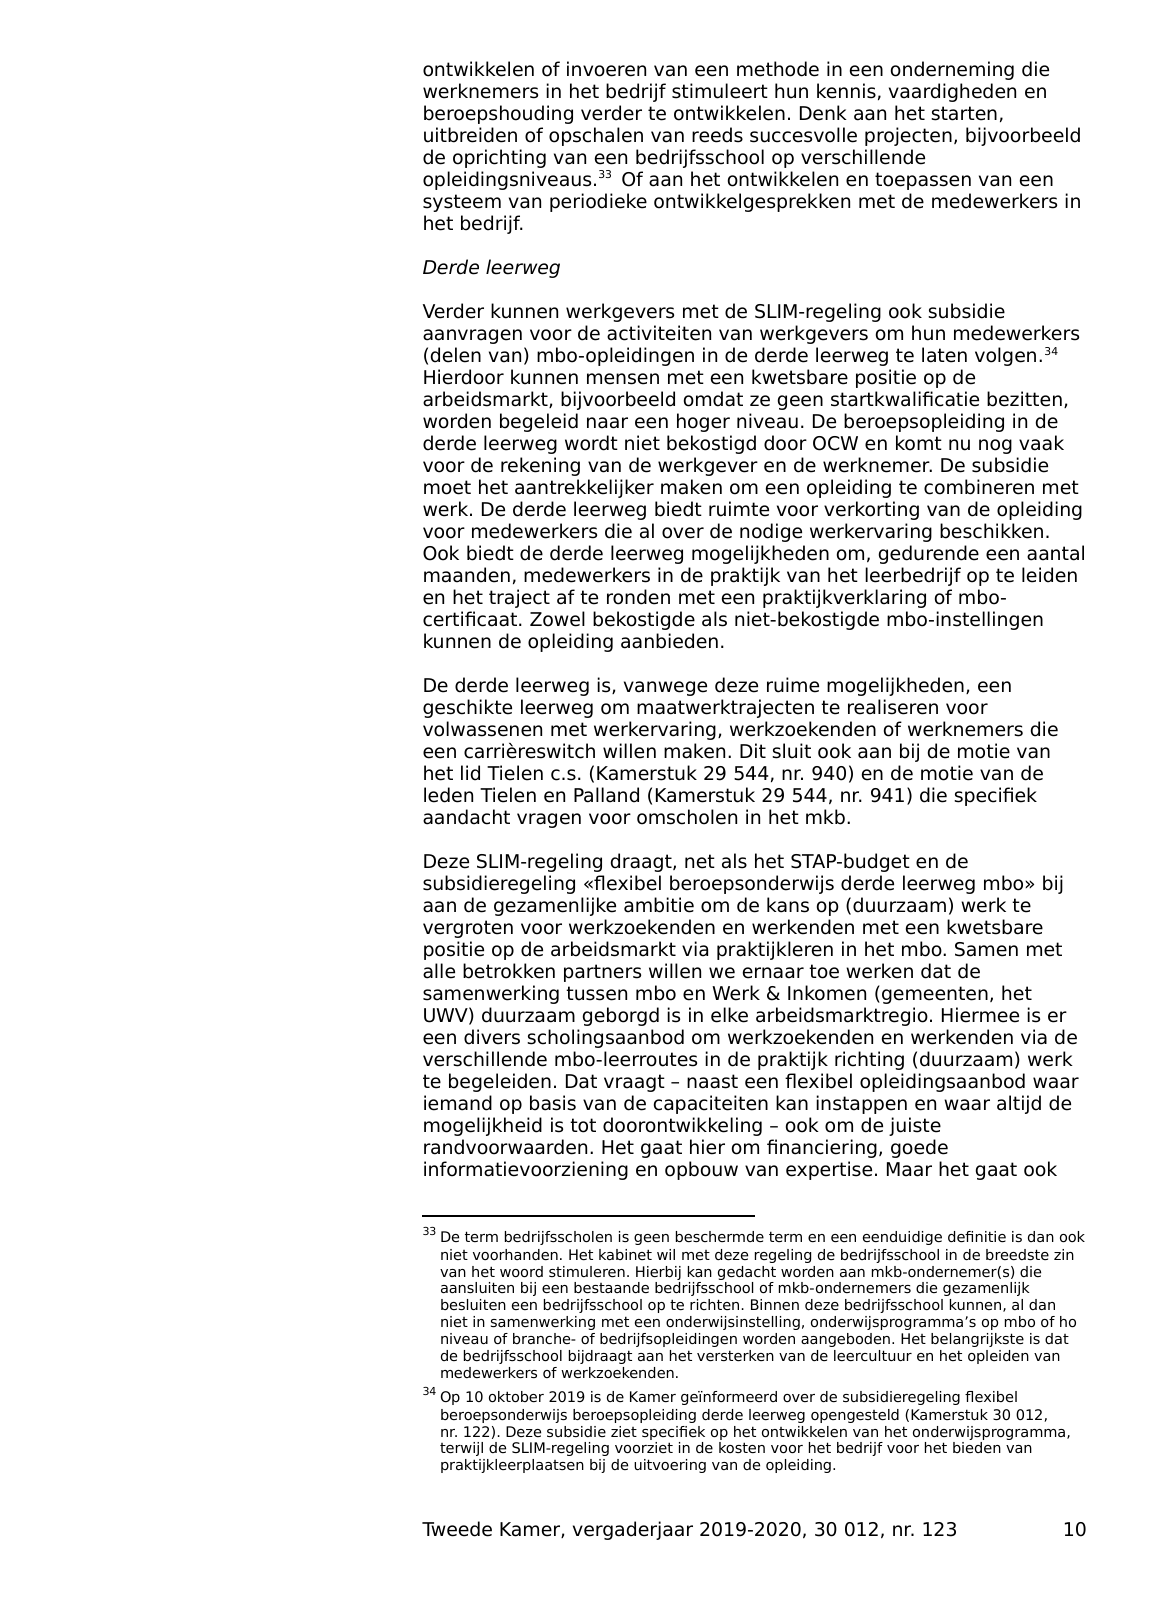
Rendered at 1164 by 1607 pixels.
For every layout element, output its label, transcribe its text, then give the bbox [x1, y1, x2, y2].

text De term bedrijfsscholen is geen beschermde term en een eenduidige definitie is dan ook niet voorhanden. Het kabinet wil met deze regeling de bedrijfsschool in de breedste zin van het woord stimuleren. Hierbij kan gedacht worden aan mkb-ondernemer(s) die aansluiten bij een bestaande bedrijfsschool of mkb-ondernemers die gezamenlijk besluiten een bedrijfsschool op te richten. Binnen deze bedrijfsschool kunnen, al dan niet in samenwerking met een onderwijsinstelling, onderwijsprogramma’s op mbo of ho niveau of branche- of bedrijfsopleidingen worden aangeboden. Het belangrijkste is dat de bedrijfsschool bijdraagt aan het versterken van de leercultuur en het opleiden van medewerkers of werkzoekenden. [422, 1225, 1087, 1382]
text Deze SLIM-regeling draagt, net als het STAP-budget en de subsidieregeling «flexibel beroepsonderwijs derde leerweg mbo» bij aan de gezamenlijke ambitie om de kans op (duurzaam) werk te vergroten voor werkzoekenden en werkenden met een kwetsbare positie op de arbeidsmarkt via praktijkleren in het mbo. Samen met alle betrokken partners willen we ernaar toe werken dat de samenwerking tussen mbo en Werk & Inkomen (gemeenten, het UWV) duurzaam geborgd is in elke arbeidsmarktregio. Hiermee is er een divers scholingsaanbod om werkzoekenden en werkenden via de verschillende mbo-leerroutes in de praktijk richting (duurzaam) werk te begeleiden. Dat vraagt – naast een flexibel opleidingsaanbod waar iemand op basis van de capaciteiten kan instappen en waar altijd de mogelijkheid is tot doorontwikkeling – ook om de juiste randvoorwaarden. Het gaat hier om financiering, goede informatievoorziening en opbouw van expertise. Maar het gaat ook [422, 851, 1087, 1181]
text De derde leerweg is, vanwege deze ruime mogelijkheden, een geschikte leerweg om maatwerktrajecten te realiseren voor volwassenen met werkervaring, werkzoekenden of werknemers die een carrièreswitch willen maken. Dit sluit ook aan bij de motie van het lid Tielen c.s. (Kamerstuk 29 544, nr. 940) en de motie van de leden Tielen en Palland (Kamerstuk 29 544, nr. 941) die specifiek aandacht vragen voor omscholen in het mkb. [422, 675, 1087, 829]
subtitle Derde leerweg [422, 257, 1087, 279]
text Verder kunnen werkgevers met de SLIM-regeling ook subsidie aanvragen voor de activiteiten van werkgevers om hun medewerkers (delen van) mbo-opleidingen in de derde leerweg te laten volgen. Hierdoor kunnen mensen met een kwetsbare positie op de arbeidsmarkt, bijvoorbeeld omdat ze geen startkwalificatie bezitten, worden begeleid naar een hoger niveau. De beroepsopleiding in de derde leerweg wordt niet bekostigd door OCW en komt nu nog vaak voor de rekening van de werkgever en de werknemer. De subsidie moet het aantrekkelijker maken om een opleiding te combineren met werk. De derde leerweg biedt ruimte voor verkorting van de opleiding voor medewerkers die al over de nodige werkervaring beschikken. Ook biedt de derde leerweg mogelijkheden om, gedurende een aantal maanden, medewerkers in de praktijk van het leerbedrijf op te leiden en het traject af te ronden met een praktijkverklaring of mbo-certificaat. Zowel bekostigde als niet-bekostigde mbo-instellingen kunnen de opleiding aanbieden. [422, 301, 1087, 653]
text ontwikkelen of invoeren van een methode in een onderneming die werknemers in het bedrijf stimuleert hun kennis, vaardigheden en beroepshouding verder te ontwikkelen. Denk aan het starten, uitbreiden of opschalen van reeds succesvolle projecten, bijvoorbeeld de oprichting van een bedrijfsschool op verschillende opleidingsniveaus. Of aan het ontwikkelen en toepassen van een systeem van periodieke ontwikkelgesprekken met de medewerkers in het bedrijf. [422, 59, 1087, 235]
text Op 10 oktober 2019 is de Kamer geïnformeerd over de subsidieregeling flexibel beroepsonderwijs beroepsopleiding derde leerweg opengesteld (Kamerstuk 30 012, nr. 122). Deze subsidie ziet specifiek op het ontwikkelen van het onderwijsprogramma, terwijl de SLIM-regeling voorziet in de kosten voor het bedrijf voor het bieden van praktijkleerplaatsen bij de uitvoering van de opleiding. [422, 1385, 1087, 1474]
